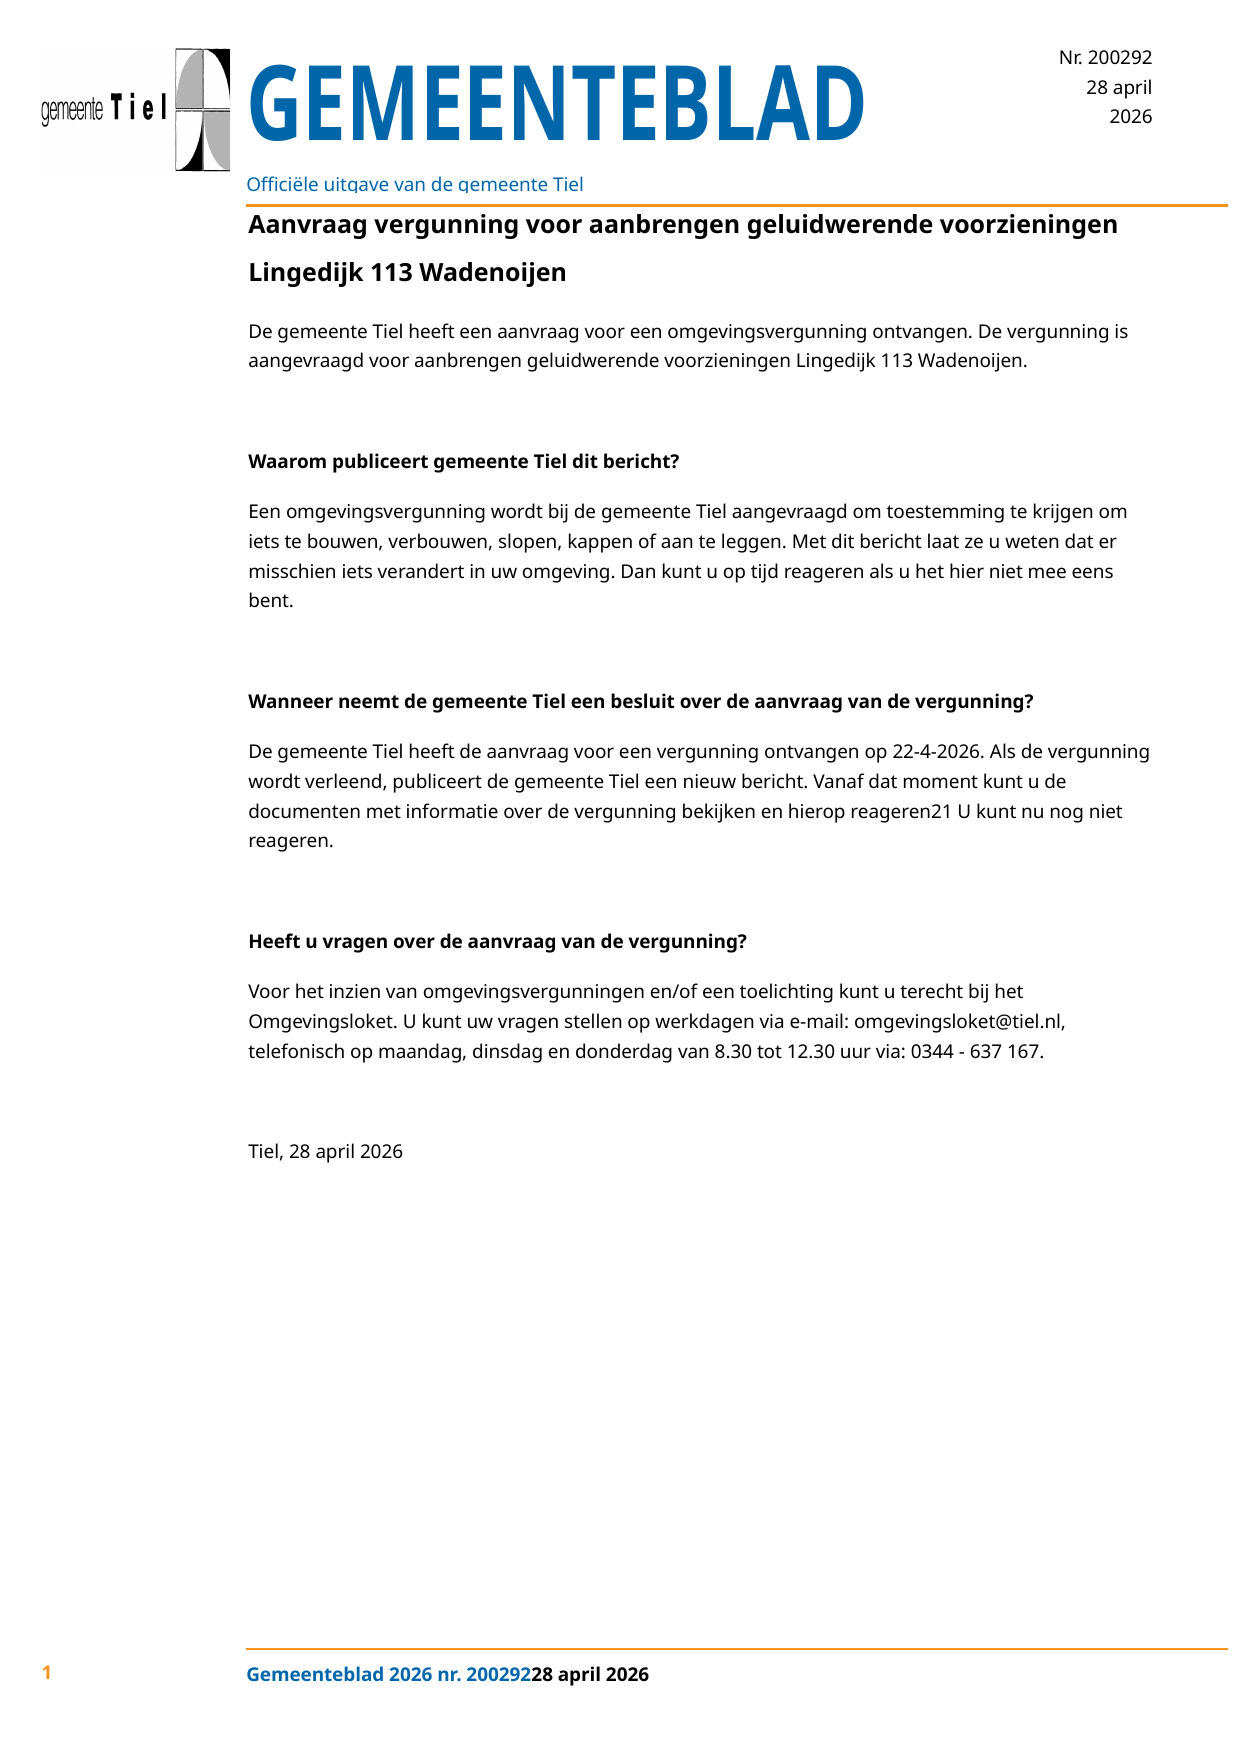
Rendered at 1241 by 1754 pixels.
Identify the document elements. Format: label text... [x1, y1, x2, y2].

text Wanneer neemt de gemeente Tiel een besluit over de aanvraag van de vergunning? [248, 688, 1152, 714]
picture [41, 47, 231, 172]
text Een omgevingsvergunning wordt bij de gemeente Tiel aangevraagd om toestemming te krijgen om iets te bouwen, verbouwen, slopen, kappen of aan te leggen. Met dit bericht laat ze u weten dat er misschien iets verandert in uw omgeving. Dan kunt u op tijd reageren als u het hier niet mee eens bent. [248, 499, 1152, 613]
text Voor het inzien van omgevingsvergunningen en/of een toelichting kunt u terecht bij het Omgevingsloket. U kunt uw vragen stellen op werkdagen via e-mail: omgevingsloket@tiel.nl, telefonisch op maandag, dinsdag en donderdag van 8.30 tot 12.30 uur via: 0344 - 637 167. [248, 979, 1152, 1064]
text Waarom publiceert gemeente Tiel dit bericht? [248, 448, 1152, 474]
text De gemeente Tiel heeft een aanvraag voor een omgevingsvergunning ontvangen. De vergunning is aangevraagd voor aanbrengen geluidwerende voorzieningen Lingedijk 113 Wadenoijen. [248, 318, 1152, 373]
text Aanvraag vergunning voor aanbrengen geluidwerende voorzieningen Lingedijk 113 Wadenoijen [248, 207, 1152, 288]
text De gemeente Tiel heeft de aanvraag voor een vergunning ontvangen op 22-4-2026. Als de vergunning wordt verleend, publiceert de gemeente Tiel een nieuw bericht. Vanaf dat moment kunt u de documenten met informatie over de vergunning bekijken en hierop reageren21 U kunt nu nog niet reageren. [248, 739, 1152, 853]
text Tiel, 28 april 2026 [248, 1139, 1152, 1164]
text Heeft u vragen over de aanvraag van de vergunning? [248, 928, 1152, 954]
